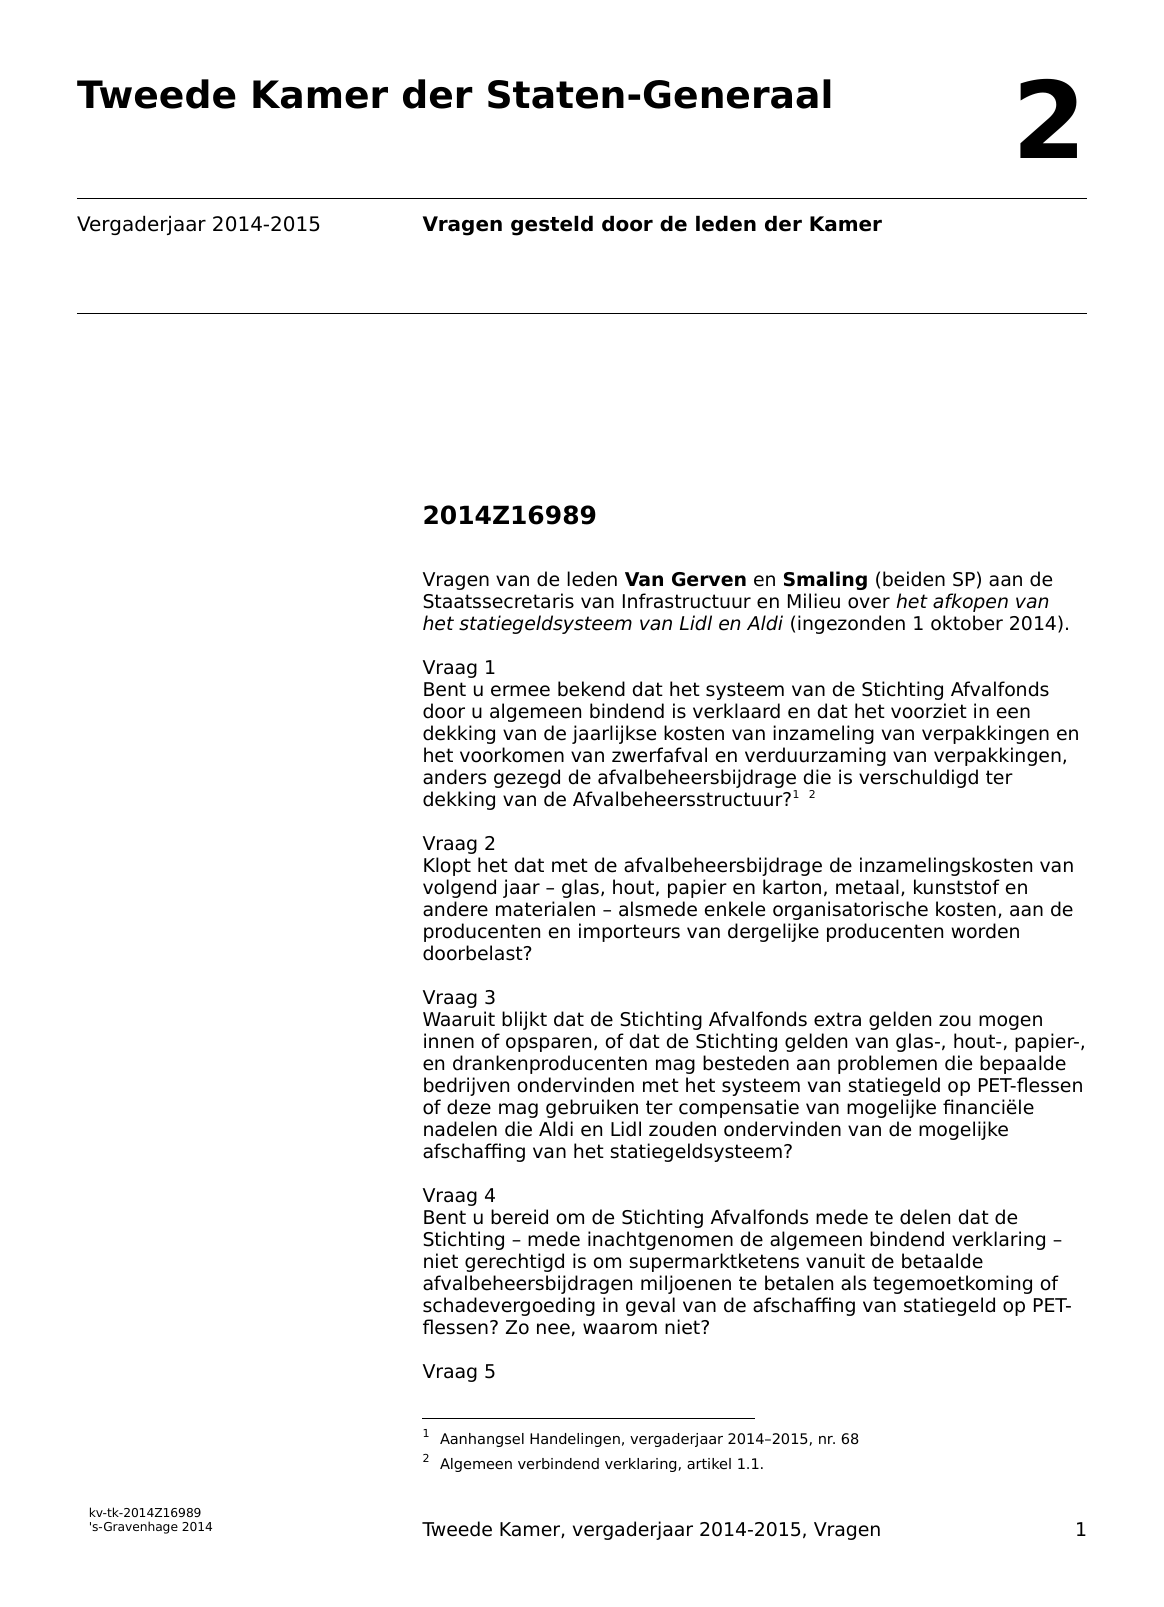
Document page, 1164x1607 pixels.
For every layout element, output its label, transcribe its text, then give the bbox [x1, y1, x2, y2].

text Bent u ermee bekend dat het systeem van de Stichting Afvalfonds door u algemeen bindend is verklaard en dat het voorziet in een dekking van de jaarlijkse kosten van inzameling van verpakkingen en het voorkomen van zwerfafval en verduurzaming van verpakkingen, anders gezegd de afvalbeheersbijdrage die is verschuldigd ter dekking van de Afvalbeheersstructuur? [422, 679, 1087, 811]
text Waaruit blijkt dat de Stichting Afvalfonds extra gelden zou mogen innen of opsparen, of dat de Stichting gelden van glas-, hout-, papier-, en drankenproducenten mag besteden aan problemen die bepaalde bedrijven ondervinden met het systeem van statiegeld op PET-flessen of deze mag gebruiken ter compensatie van mogelijke financiële nadelen die Aldi en Lidl zouden ondervinden van de mogelijke afschaffing van het statiegeldsysteem? [422, 1009, 1087, 1163]
text Vraag 5 [422, 1361, 1087, 1383]
text Vraag 2 [422, 833, 1087, 855]
text Bent u bereid om de Stichting Afvalfonds mede te delen dat de Stichting – mede inachtgenomen de algemeen bindend verklaring – niet gerechtigd is om supermarktketens vanuit de betaalde afvalbeheersbijdragen miljoenen te betalen als tegemoetkoming of schadevergoeding in geval van de afschaffing van statiegeld op PET-flessen? Zo nee, waarom niet? [422, 1207, 1087, 1339]
text Algemeen verbindend verklaring, artikel 1.1. [422, 1452, 1087, 1474]
text kv-tk-2014Z16989 [88, 1506, 323, 1520]
text Vragen van de leden Van Gerven en Smaling (beiden SP) aan de Staatssecretaris van Infrastructuur en Milieu over het afkopen van het statiegeldsysteem van Lidl en Aldi (ingezonden 1 oktober 2014). [422, 569, 1087, 635]
text Vraag 3 [422, 987, 1087, 1009]
text 's-Gravenhage 2014 [88, 1520, 323, 1534]
table_header 2 [886, 59, 1087, 198]
text Vraag 1 [422, 657, 1087, 679]
text Vraag 4 [422, 1185, 1087, 1207]
text Aanhangsel Handelingen, vergaderjaar 2014–2015, nr. 68 [422, 1427, 1087, 1449]
text Klopt het dat met de afvalbeheersbijdrage de inzamelingskosten van volgend jaar – glas, hout, papier en karton, metaal, kunststof en andere materialen – alsmede enkele organisatorische kosten, aan de producenten en importeurs van dergelijke producenten worden doorbelast? [422, 855, 1087, 965]
table_cell Vergaderjaar 2014-2015 [77, 199, 422, 313]
text 2014Z16989 [422, 501, 1087, 531]
table_cell Vragen gesteld door de leden der Kamer [422, 199, 1087, 313]
table_header Tweede Kamer der Staten-Generaal [77, 59, 886, 198]
